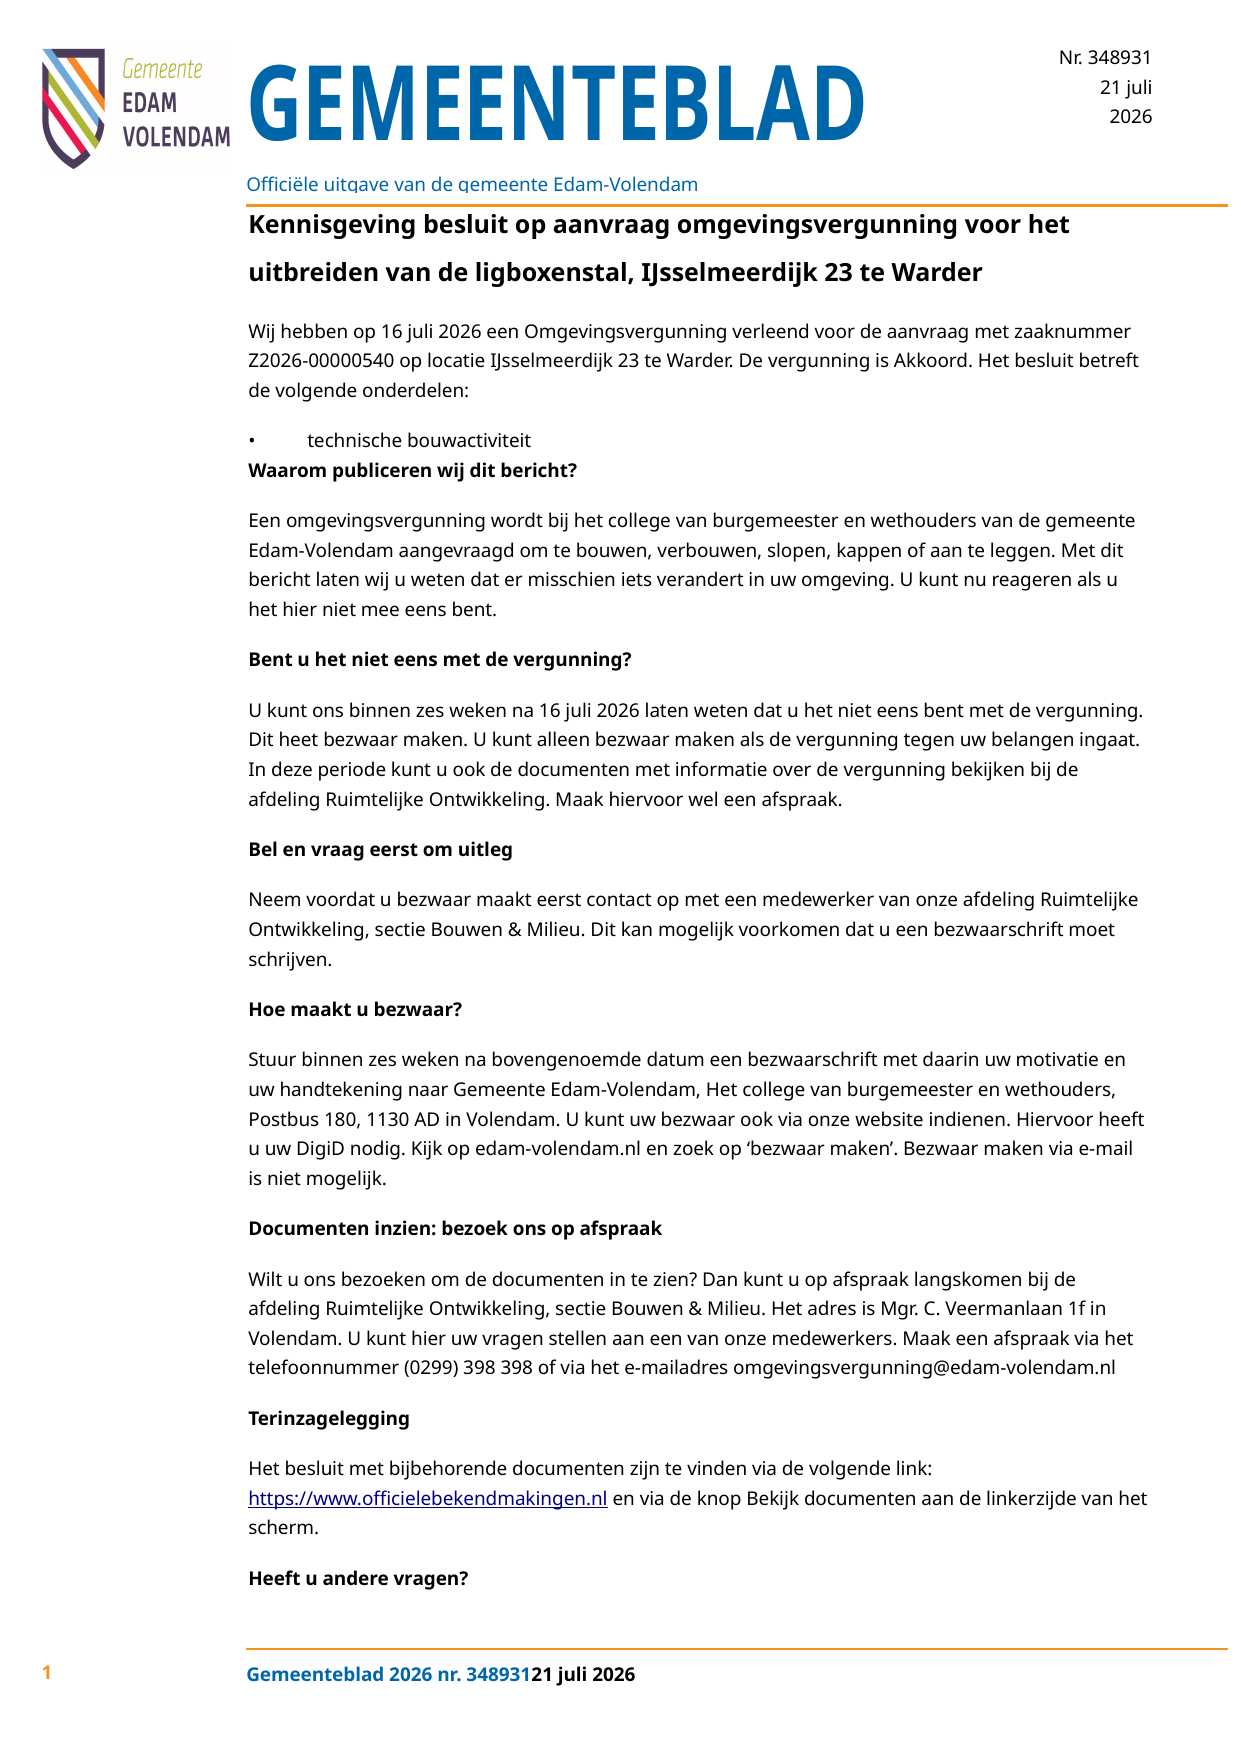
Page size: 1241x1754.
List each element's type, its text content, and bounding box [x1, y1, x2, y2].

text Een omgevingsvergunning wordt bij het college van burgemeester en wethouders van de gemeente Edam-Volendam aangevraagd om te bouwen, verbouwen, slopen, kappen of aan te leggen. Met dit bericht laten wij u weten dat er misschien iets verandert in uw omgeving. U kunt nu reageren als u het hier niet mee eens bent. [248, 507, 1152, 622]
text Documenten inzien: bezoek ons op afspraak [248, 1215, 1152, 1241]
text Wilt u ons bezoeken om de documenten in te zien? Dan kunt u op afspraak langskomen bij de afdeling Ruimtelijke Ontwikkeling, sectie Bouwen & Milieu. Het adres is Mgr. C. Veermanlaan 1f in Volendam. U kunt hier uw vragen stellen aan een van onze medewerkers. Maak een afspraak via het telefoonnummer (0299) 398 398 of via het e-mailadres omgevingsvergunning@edam-volendam.nl [248, 1266, 1152, 1380]
text Waarom publiceren wij dit bericht? [248, 457, 1152, 483]
text Terinzagelegging [248, 1405, 1152, 1431]
text Het besluit met bijbehorende documenten zijn te vinden via de volgende link: https://www.officielebekendmakingen.nl en via de knop Bekijk documenten aan de linkerzijde van het scherm. [248, 1455, 1152, 1540]
text Heeft u andere vragen? [248, 1565, 1152, 1591]
text Stuur binnen zes weken na bovengenoemde datum een bezwaarschrift met daarin uw motivatie en uw handtekening naar Gemeente Edam-Volendam, Het college van burgemeester en wethouders, Postbus 180, 1130 AD in Volendam. U kunt uw bezwaar ook via onze website indienen. Hiervoor heeft u uw DigiD nodig. Kijk op edam-volendam.nl en zoek op ‘bezwaar maken’. Bezwaar maken via e-mail is niet mogelijk. [248, 1047, 1152, 1191]
text Neem voordat u bezwaar maakt eerst contact op met een medewerker van onze afdeling Ruimtelijke Ontwikkeling, sectie Bouwen & Milieu. Dit kan mogelijk voorkomen dat u een bezwaarschrift moet schrijven. [248, 887, 1152, 972]
text Kennisgeving besluit op aanvraag omgevingsvergunning voor het uitbreiden van de ligboxenstal, IJsselmeerdijk 23 te Warder [248, 207, 1152, 288]
text Bel en vraag eerst om uitleg [248, 836, 1152, 862]
text Bent u het niet eens met de vergunning? [248, 647, 1152, 672]
text U kunt ons binnen zes weken na 16 juli 2026 laten weten dat u het niet eens bent met de vergunning. Dit heet bezwaar maken. U kunt alleen bezwaar maken als de vergunning tegen uw belangen ingaat. In deze periode kunt u ook de documenten met informatie over de vergunning bekijken bij de afdeling Ruimtelijke Ontwikkeling. Maak hiervoor wel een afspraak. [248, 697, 1152, 812]
list technische bouwactiviteit [248, 427, 1152, 453]
picture [41, 47, 231, 172]
text Wij hebben op 16 juli 2026 een Omgevingsvergunning verleend voor de aanvraag met zaaknummer Z2026-00000540 op locatie IJsselmeerdijk 23 te Warder. De vergunning is Akkoord. Het besluit betreft de volgende onderdelen: [248, 318, 1152, 403]
text Hoe maakt u bezwaar? [248, 996, 1152, 1022]
